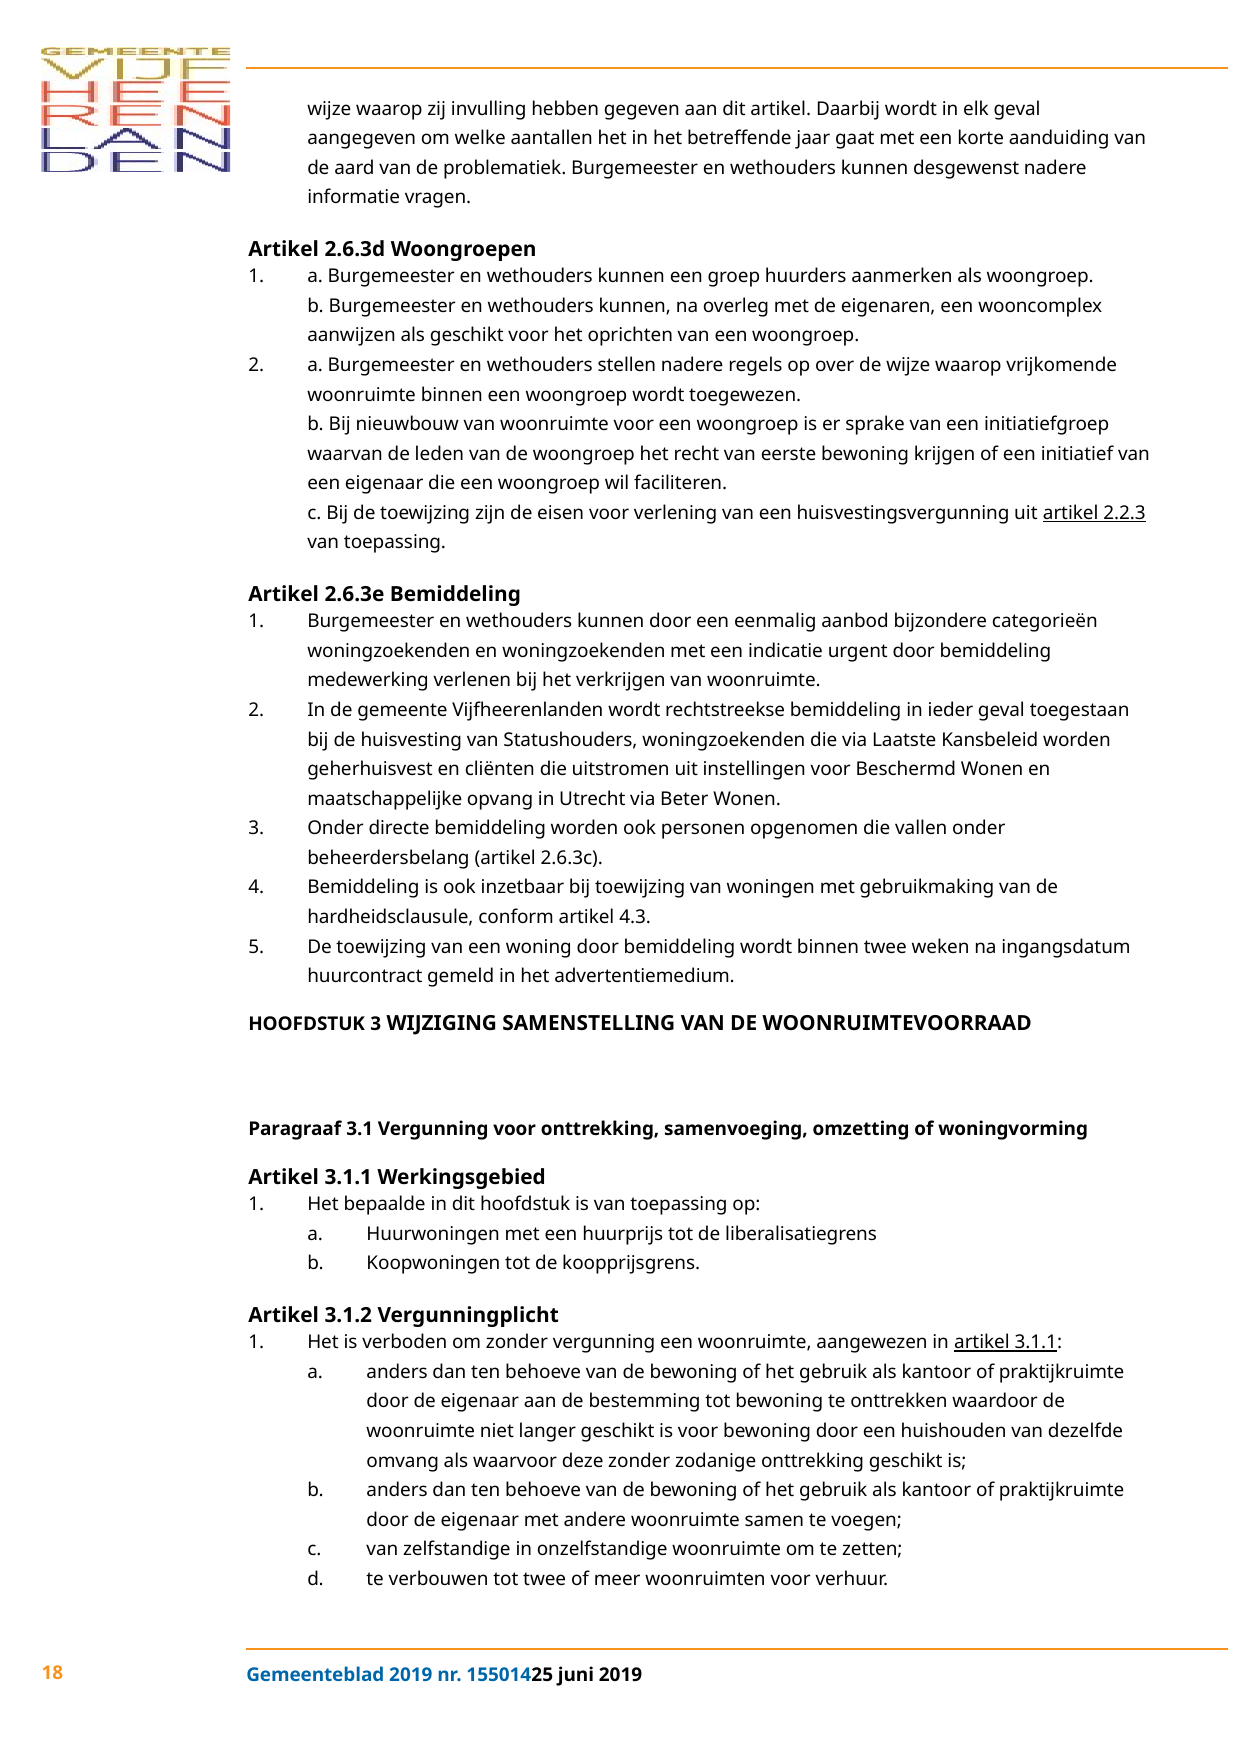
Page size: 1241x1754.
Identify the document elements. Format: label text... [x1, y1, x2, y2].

list In de gemeente Vijfheerenlanden wordt rechtstreekse bemiddeling in ieder geval toegestaan bij de huisvesting van Statushouders, woningzoekenden die via Laatste Kansbeleid worden geherhuisvest en cliënten die uitstromen uit instellingen voor Beschermd Wonen en maatschappelijke opvang in Utrecht via Beter Wonen. [248, 696, 1152, 811]
list De toewijzing van een woning door bemiddeling wordt binnen twee weken na ingangsdatum huurcontract gemeld in het advertentiemedium. [248, 933, 1152, 988]
list te verbouwen tot twee of meer woonruimten voor verhuur. [307, 1565, 1152, 1591]
list anders dan ten behoeve van de bewoning of het gebruik als kantoor of praktijkruimte door de eigenaar met andere woonruimte samen te voegen; [307, 1476, 1152, 1532]
list Onder directe bemiddeling worden ook personen opgenomen die vallen onder beheerdersbelang (artikel 2.6.3c). [248, 814, 1152, 870]
text Paragraaf 3.1 Vergunning voor onttrekking, samenvoeging, omzetting of woningvorming [248, 1115, 1152, 1141]
list a. Burgemeester en wethouders stellen nadere regels op over de wijze waarop vrijkomende woonruimte binnen een woongroep wordt toegewezen. [248, 351, 1152, 406]
list Burgemeester en wethouders kunnen door een eenmalig aanbod bijzondere categorieën woningzoekenden en woningzoekenden met een indicatie urgent door bemiddeling medewerking verlenen bij het verkrijgen van woonruimte. [248, 607, 1152, 692]
list b. Burgemeester en wethouders kunnen, na overleg met de eigenaren, een wooncomplex aanwijzen als geschikt voor het oprichten van een woongroep. [248, 292, 1152, 347]
list wijze waarop zij invulling hebben gegeven aan dit artikel. Daarbij wordt in elk geval aangegeven om welke aantallen het in het betreffende jaar gaat met een korte aanduiding van de aard van de problematiek. Burgemeester en wethouders kunnen desgewenst nadere informatie vragen. [248, 95, 1152, 209]
list van zelfstandige in onzelfstandige woonruimte om te zetten; [307, 1536, 1152, 1561]
text Artikel 3.1.1 Werkingsgebied [248, 1162, 1152, 1190]
text Artikel 2.6.3d Woongroepen [248, 234, 1152, 262]
list b. Bij nieuwbouw van woonruimte voor een woongroep is er sprake van een initiatiefgroep waarvan de leden van de woongroep het recht van eerste bewoning krijgen of een initiatief van een eigenaar die een woongroep wil faciliteren. [248, 410, 1152, 495]
text HOOFDSTUK 3 WIJZIGING SAMENSTELLING VAN DE WOONRUIMTEVOORRAAD [248, 1008, 1152, 1037]
text Artikel 3.1.2 Vergunningplicht [248, 1300, 1152, 1328]
list Koopwoningen tot de koopprijsgrens. [307, 1249, 1152, 1275]
list anders dan ten behoeve van de bewoning of het gebruik als kantoor of praktijkruimte door de eigenaar aan de bestemming tot bewoning te onttrekken waardoor de woonruimte niet langer geschikt is voor bewoning door een huishouden van dezelfde omvang als waarvoor deze zonder zodanige onttrekking geschikt is; [307, 1358, 1152, 1472]
list a. Burgemeester en wethouders kunnen een groep huurders aanmerken als woongroep. [248, 262, 1152, 288]
text Artikel 2.6.3e Bemiddeling [248, 579, 1152, 607]
list c. Bij de toewijzing zijn de eisen voor verlening van een huisvestingsvergunning uit artikel 2.2.3 van toepassing. [248, 499, 1152, 554]
list Het bepaalde in dit hoofdstuk is van toepassing op: [248, 1190, 1152, 1216]
picture [41, 47, 231, 172]
list Het is verboden om zonder vergunning een woonruimte, aangewezen in artikel 3.1.1: [248, 1328, 1152, 1354]
list Huurwoningen met een huurprijs tot de liberalisatiegrens [307, 1220, 1152, 1246]
list Bemiddeling is ook inzetbaar bij toewijzing van woningen met gebruikmaking van de hardheidsclausule, conform artikel 4.3. [248, 874, 1152, 929]
